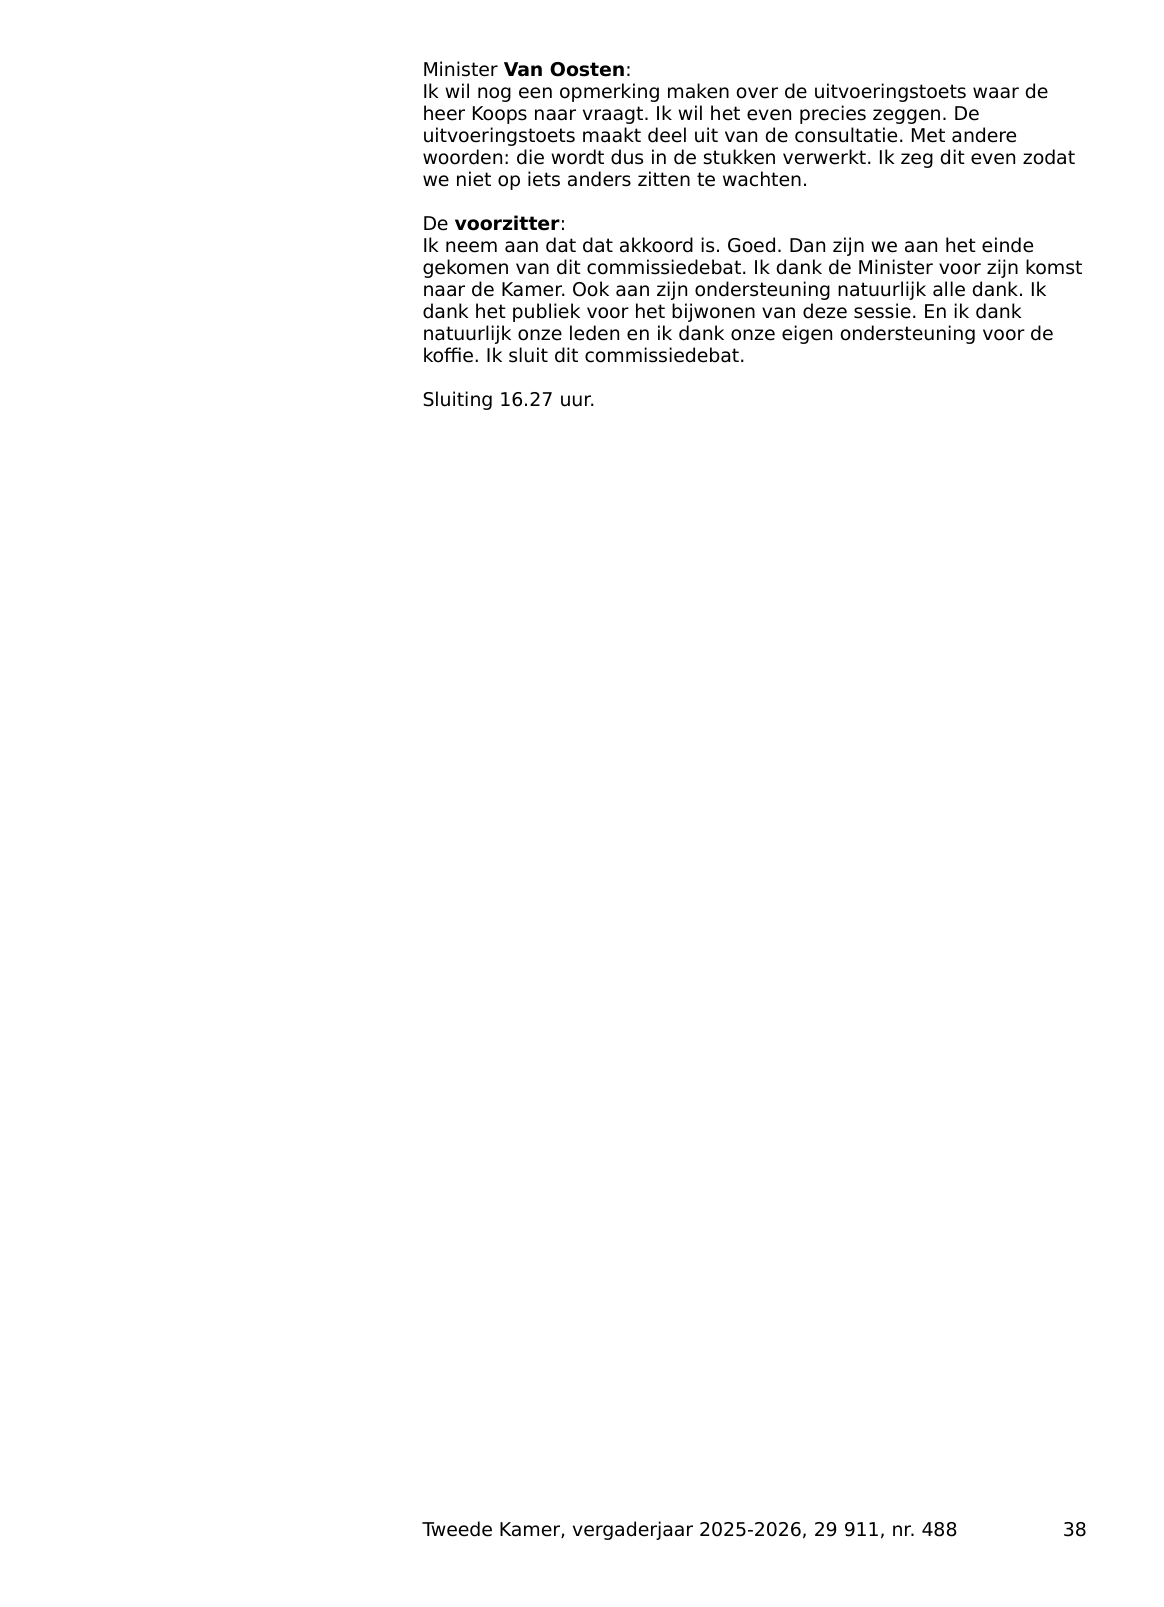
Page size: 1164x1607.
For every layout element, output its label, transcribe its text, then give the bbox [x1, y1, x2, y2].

text Sluiting 16.27 uur. [422, 389, 1087, 411]
text Ik wil nog een opmerking maken over de uitvoeringstoets waar de heer Koops naar vraagt. Ik wil het even precies zeggen. De uitvoeringstoets maakt deel uit van de consultatie. Met andere woorden: die wordt dus in de stukken verwerkt. Ik zeg dit even zodat we niet op iets anders zitten te wachten. [422, 81, 1087, 191]
text De voorzitter: [422, 213, 1087, 235]
text Ik neem aan dat dat akkoord is. Goed. Dan zijn we aan het einde gekomen van dit commissiedebat. Ik dank de Minister voor zijn komst naar de Kamer. Ook aan zijn ondersteuning natuurlijk alle dank. Ik dank het publiek voor het bijwonen van deze sessie. En ik dank natuurlijk onze leden en ik dank onze eigen ondersteuning voor de koffie. Ik sluit dit commissiedebat. [422, 235, 1087, 367]
text Minister Van Oosten: [422, 59, 1087, 81]
